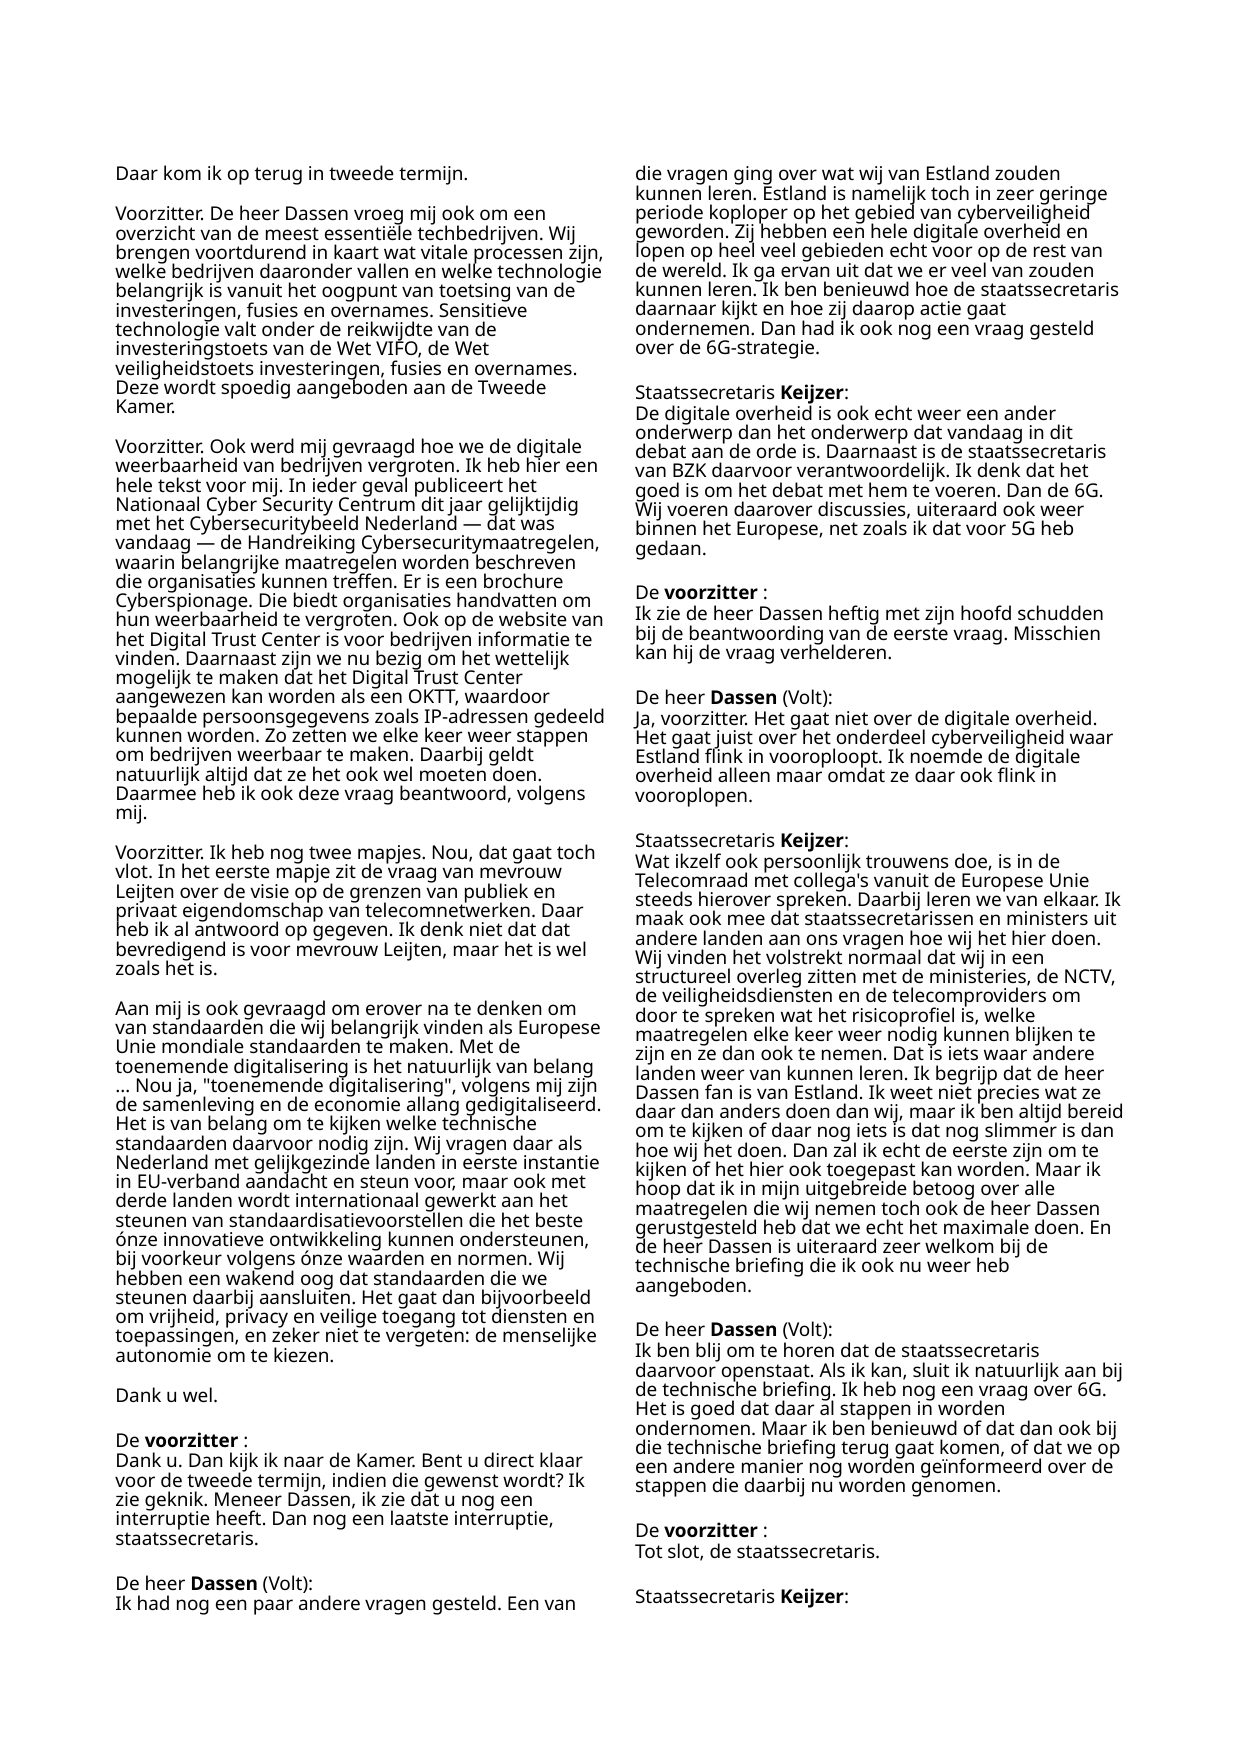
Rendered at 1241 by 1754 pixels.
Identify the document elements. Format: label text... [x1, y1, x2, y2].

text Ja, voorzitter. Het gaat niet over de digitale overheid. Het gaat juist over het onderdeel cyberveiligheid waar Estland flink in vooroploopt. Ik noemde de digitale overheid alleen maar omdat ze daar ook flink in vooroplopen. [635, 710, 1125, 806]
text De heer Dassen (Volt): [115, 1570, 605, 1595]
text Dank u. Dan kijk ik naar de Kamer. Bent u direct klaar voor de tweede termijn, indien die gewenst wordt? Ik zie geknik. Meneer Dassen, ik zie dat u nog een interruptie heeft. Dan nog een laatste interruptie, staatssecretaris. [115, 1452, 605, 1549]
text Dank u wel. [115, 1387, 605, 1406]
text De digitale overheid is ook echt weer een ander onderwerp dan het onderwerp dat vandaag in dit debat aan de orde is. Daarnaast is de staatssecretaris van BZK daarvoor verantwoordelijk. Ik denk dat het goed is om het debat met hem te voeren. Dan de 6G. Wij voeren daarover discussies, uiteraard ook weer binnen het Europese, net zoals ik dat voor 5G heb gedaan. [635, 404, 1125, 559]
text De heer Dassen (Volt): [635, 1317, 1125, 1342]
text Voorzitter. De heer Dassen vroeg mij ook om een overzicht van de meest essentiële techbedrijven. Wij brengen voortdurend in kaart wat vitale processen zijn, welke bedrijven daaronder vallen en welke technologie belangrijk is vanuit het oogpunt van toetsing van de investeringen, fusies en overnames. Sensitieve technologie valt onder de reikwijdte van de investeringstoets van de Wet VIFO, de Wet veiligheidstoets investeringen, fusies en overnames. Deze wordt spoedig aangeboden aan de Tweede Kamer. [115, 205, 605, 417]
text De voorzitter : [635, 579, 1125, 605]
text Ik ben blij om te horen dat de staatssecretaris daarvoor openstaat. Als ik kan, sluit ik natuurlijk aan bij de technische briefing. Ik heb nog een vraag over 6G. Het is goed dat daar al stappen in worden ondernomen. Maar ik ben benieuwd of dat dan ook bij die technische briefing terug gaat komen, of dat we op een andere manier nog worden geïnformeerd over de stappen die daarbij nu worden genomen. [635, 1342, 1125, 1497]
text Wat ikzelf ook persoonlijk trouwens doe, is in de Telecomraad met collega's vanuit de Europese Unie steeds hierover spreken. Daarbij leren we van elkaar. Ik maak ook mee dat staatssecretarissen en ministers uit andere landen aan ons vragen hoe wij het hier doen. Wij vinden het volstrekt normaal dat wij in een structureel overleg zitten met de ministeries, de NCTV, de veiligheidsdiensten en de telecomproviders om door te spreken wat het risicoprofiel is, welke maatregelen elke keer weer nodig kunnen blijken te zijn en ze dan ook te nemen. Dat is iets waar andere landen weer van kunnen leren. Ik begrijp dat de heer Dassen fan is van Estland. Ik weet niet precies wat ze daar dan anders doen dan wij, maar ik ben altijd bereid om te kijken of daar nog iets is dat nog slimmer is dan hoe wij het doen. Dan zal ik echt de eerste zijn om te kijken of het hier ook toegepast kan worden. Maar ik hoop dat ik in mijn uitgebreide betoog over alle maatregelen die wij nemen toch ook de heer Dassen gerustgesteld heb dat we echt het maximale doen. En de heer Dassen is uiteraard zeer welkom bij de technische briefing die ik ook nu weer heb aangeboden. [635, 853, 1125, 1296]
text Staatssecretaris Keijzer: [635, 379, 1125, 404]
text Voorzitter. Ik heb nog twee mapjes. Nou, dat gaat toch vlot. In het eerste mapje zit de vraag van mevrouw Leijten over de visie op de grenzen van publiek en privaat eigendomschap van telecomnetwerken. Daar heb ik al antwoord op gegeven. Ik denk niet dat dat bevredigend is voor mevrouw Leijten, maar het is wel zoals het is. [115, 844, 605, 979]
text Voorzitter. Ook werd mij gevraagd hoe we de digitale weerbaarheid van bedrijven vergroten. Ik heb hier een hele tekst voor mij. In ieder geval publiceert het Nationaal Cyber Security Centrum dit jaar gelijktijdig met het Cybersecuritybeeld Nederland — dat was vandaag — de Handreiking Cybersecuritymaatregelen, waarin belangrijke maatregelen worden beschreven die organisaties kunnen treffen. Er is een brochure Cyberspionage. Die biedt organisaties handvatten om hun weerbaarheid te vergroten. Ook op de website van het Digital Trust Center is voor bedrijven informatie te vinden. Daarnaast zijn we nu bezig om het wettelijk mogelijk te maken dat het Digital Trust Center aangewezen kan worden als een OKTT, waardoor bepaalde persoonsgegevens zoals IP-adressen gedeeld kunnen worden. Zo zetten we elke keer weer stappen om bedrijven weerbaar te maken. Daarbij geldt natuurlijk altijd dat ze het ook wel moeten doen. Daarmee heb ik ook deze vraag beantwoord, volgens mij. [115, 438, 605, 823]
text Staatssecretaris Keijzer: [635, 827, 1125, 853]
text Staatssecretaris Keijzer: [635, 1583, 1125, 1609]
text De heer Dassen (Volt): [635, 684, 1125, 710]
text De voorzitter : [635, 1517, 1125, 1543]
text Daar kom ik op terug in tweede termijn. [115, 165, 605, 184]
text Tot slot, de staatssecretaris. [635, 1543, 1125, 1562]
text die vragen ging over wat wij van Estland zouden kunnen leren. Estland is namelijk toch in zeer geringe periode koploper op het gebied van cyberveiligheid geworden. Zij hebben een hele digitale overheid en lopen op heel veel gebieden echt voor op de rest van de wereld. Ik ga ervan uit dat we er veel van zouden kunnen leren. Ik ben benieuwd hoe de staatssecretaris daarnaar kijkt en hoe zij daarop actie gaat ondernemen. Dan had ik ook nog een vraag gesteld over de 6G-strategie. [635, 165, 1125, 358]
text Ik zie de heer Dassen heftig met zijn hoofd schudden bij de beantwoording van de eerste vraag. Misschien kan hij de vraag verhelderen. [635, 605, 1125, 663]
text Aan mij is ook gevraagd om erover na te denken om van standaarden die wij belangrijk vinden als Europese Unie mondiale standaarden te maken. Met de toenemende digitalisering is het natuurlijk van belang … Nou ja, "toenemende digitalisering", volgens mij zijn de samenleving en de economie allang gedigitaliseerd. Het is van belang om te kijken welke technische standaarden daarvoor nodig zijn. Wij vragen daar als Nederland met gelijkgezinde landen in eerste instantie in EU-verband aandacht en steun voor, maar ook met derde landen wordt internationaal gewerkt aan het steunen van standaardisatievoorstellen die het beste ónze innovatieve ontwikkeling kunnen ondersteunen, bij voorkeur volgens ónze waarden en normen. Wij hebben een wakend oog dat standaarden die we steunen daarbij aansluiten. Het gaat dan bijvoorbeeld om vrijheid, privacy en veilige toegang tot diensten en toepassingen, en zeker niet te vergeten: de menselijke autonomie om te kiezen. [115, 1000, 605, 1366]
text Ik had nog een paar andere vragen gesteld. Een van [115, 1595, 605, 1615]
text De voorzitter : [115, 1427, 605, 1452]
